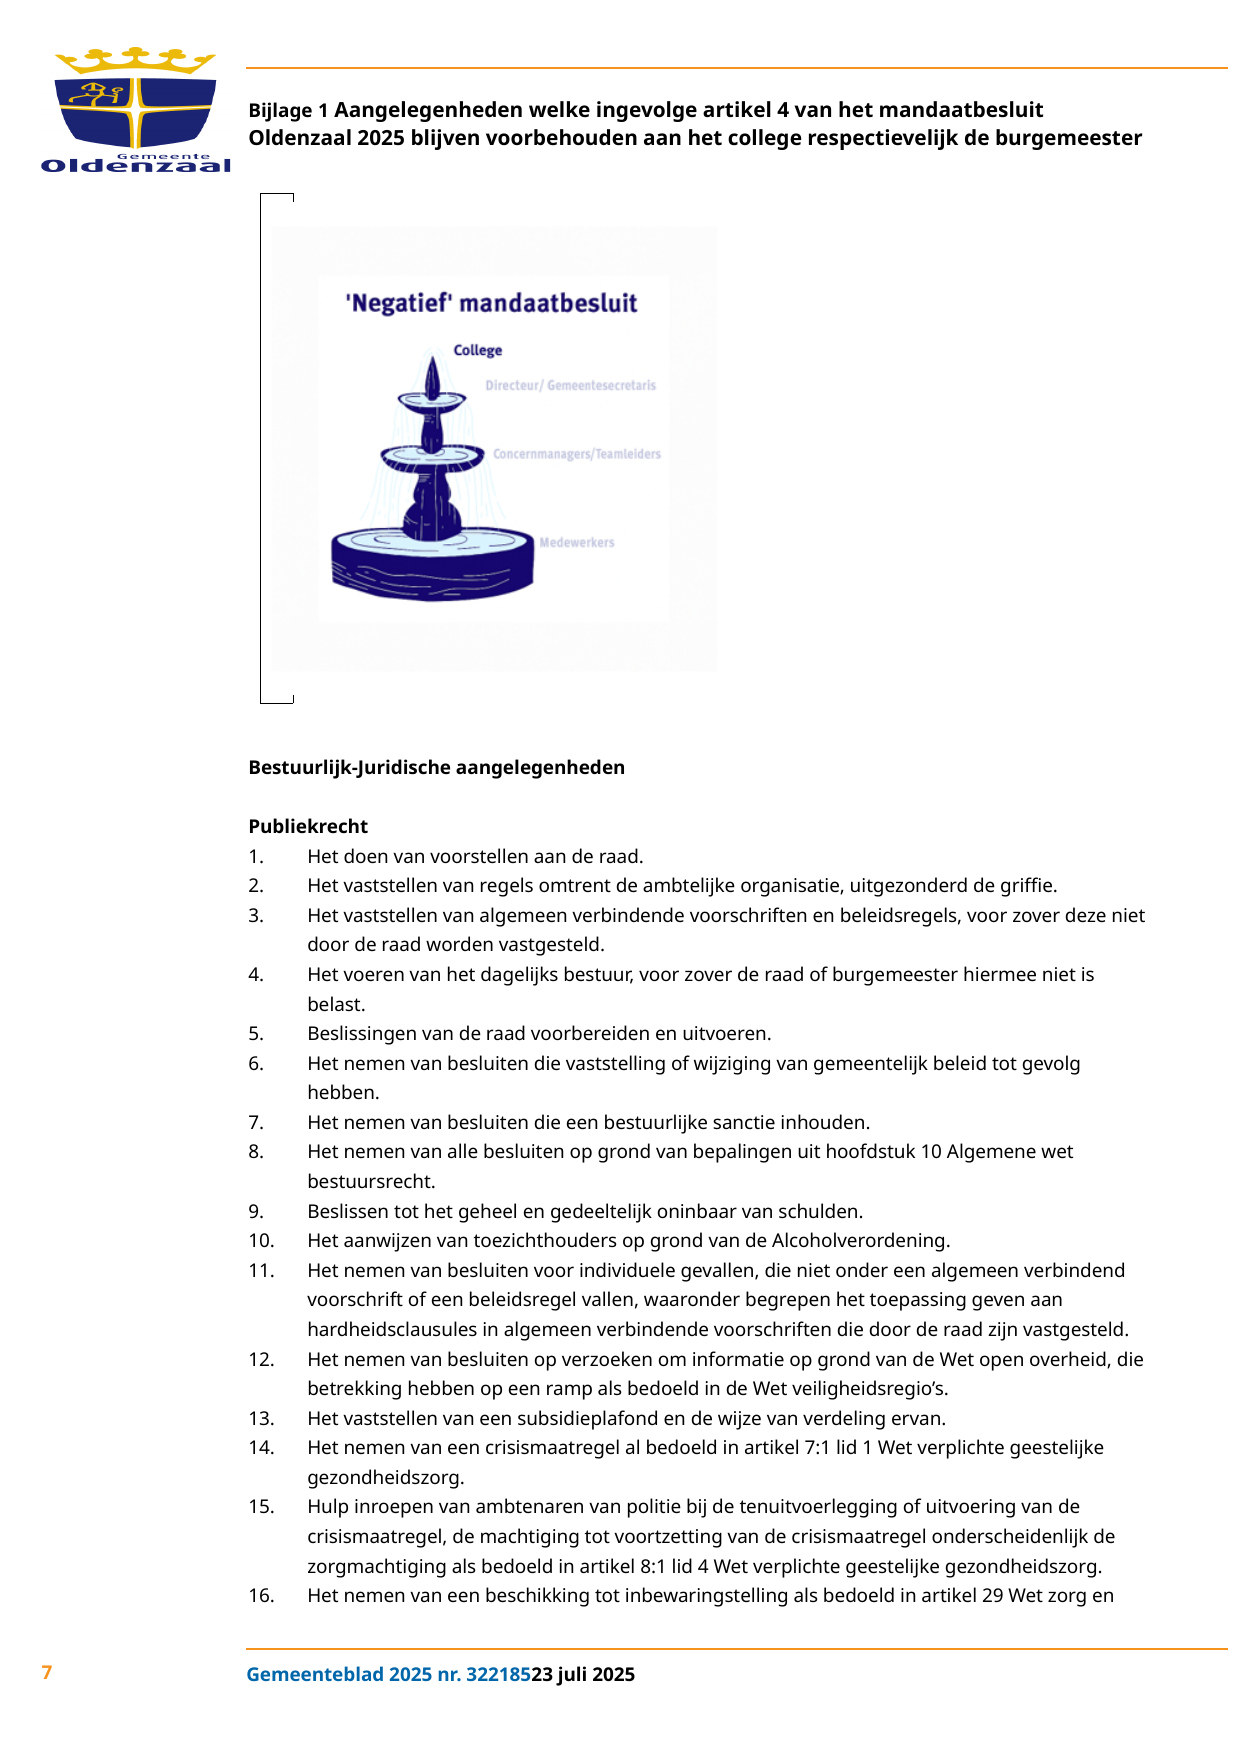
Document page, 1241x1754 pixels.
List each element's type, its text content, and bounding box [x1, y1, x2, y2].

list Het nemen van een crisismaatregel al bedoeld in artikel 7:1 lid 1 Wet verplichte geestelijke gezondheidszorg. [248, 1434, 1152, 1490]
list Het vaststellen van regels omtrent de ambtelijke organisatie, uitgezonderd de griffie. [248, 872, 1152, 898]
list Beslissingen van de raad voorbereiden en uitvoeren. [248, 1020, 1152, 1046]
picture [41, 47, 231, 172]
list Het vaststellen van een subsidieplafond en de wijze van verdeling ervan. [248, 1405, 1152, 1431]
list Het nemen van besluiten die vaststelling of wijziging van gemeentelijk beleid tot gevolg hebben. [248, 1050, 1152, 1105]
list Het nemen van besluiten die een bestuurlijke sanctie inhouden. [248, 1109, 1152, 1135]
text Bijlage 1 Aangelegenheden welke ingevolge artikel 4 van het mandaatbesluit Oldenzaal 2025 blijven voorbehouden aan het college respectievelijk de burgemeester [248, 95, 1152, 152]
list Het nemen van besluiten op verzoeken om informatie op grond van de Wet open overheid, die betrekking hebben op een ramp als bedoeld in de Wet veiligheidsregio’s. [248, 1346, 1152, 1401]
list Het nemen van een beschikking tot inbewaringstelling als bedoeld in artikel 29 Wet zorg en [248, 1582, 1152, 1608]
text Bestuurlijk-Juridische aangelegenheden [248, 754, 1152, 780]
list Het aanwijzen van toezichthouders op grond van de Alcoholverordening. [248, 1227, 1152, 1253]
text Publiekrecht [248, 813, 1152, 839]
list Het voeren van het dagelijks bestuur, voor zover de raad of burgemeester hiermee niet is belast. [248, 961, 1152, 1016]
list Beslissen tot het geheel en gedeeltelijk oninbaar van schulden. [248, 1198, 1152, 1223]
list Het doen van voorstellen aan de raad. [248, 843, 1152, 868]
list Het nemen van besluiten voor individuele gevallen, die niet onder een algemeen verbindend voorschrift of een beleidsregel vallen, waaronder begrepen het toepassing geven aan hardheidsclausules in algemeen verbindende voorschriften die door de raad zijn vastgesteld. [248, 1257, 1152, 1342]
picture [268, 202, 742, 695]
list Hulp inroepen van ambtenaren van politie bij de tenuitvoerlegging of uitvoering van de crisismaatregel, de machtiging tot voortzetting van de crisismaatregel onderscheidenlijk de zorgmachtiging als bedoeld in artikel 8:1 lid 4 Wet verplichte geestelijke gezondheidszorg. [248, 1494, 1152, 1578]
list Het vaststellen van algemeen verbindende voorschriften en beleidsregels, voor zover deze niet door de raad worden vastgesteld. [248, 902, 1152, 957]
list Het nemen van alle besluiten op grond van bepalingen uit hoofdstuk 10 Algemene wet bestuursrecht. [248, 1139, 1152, 1194]
